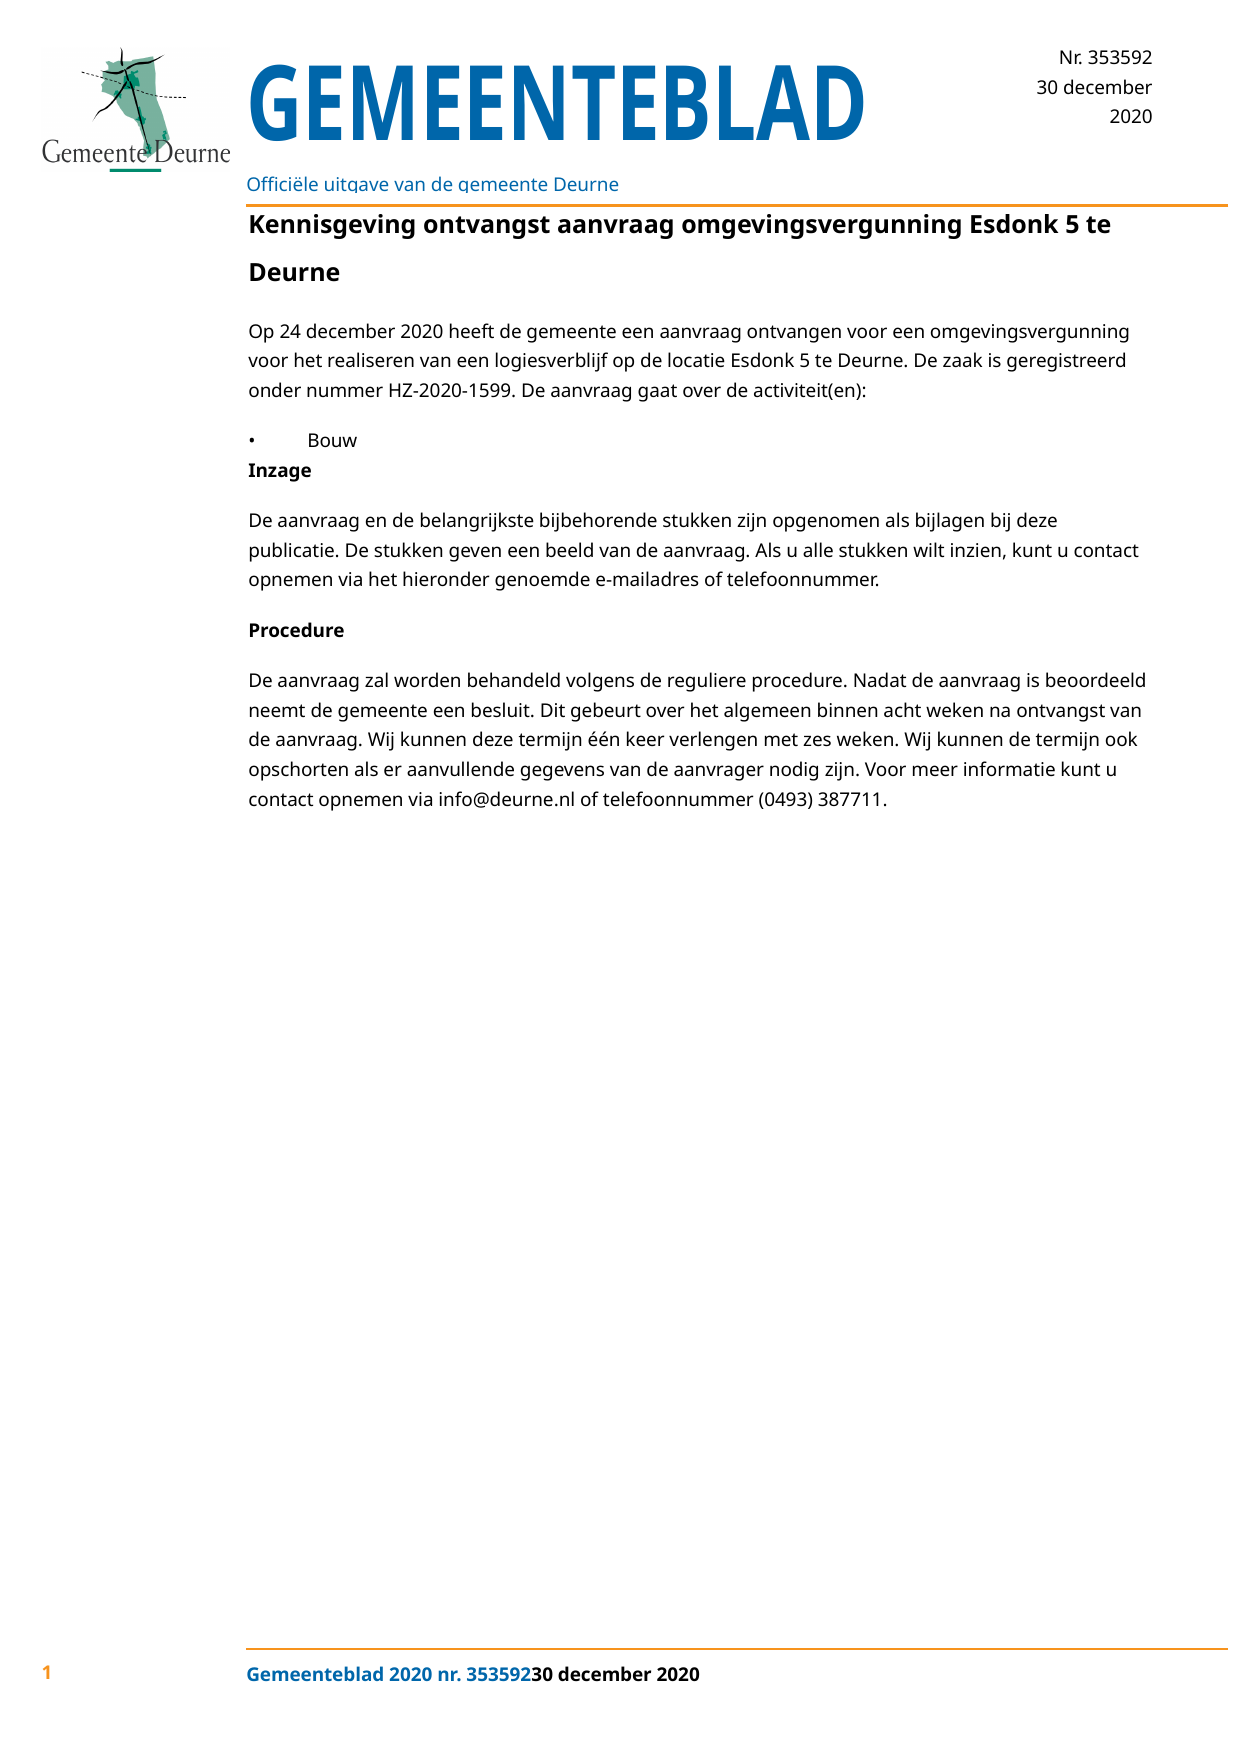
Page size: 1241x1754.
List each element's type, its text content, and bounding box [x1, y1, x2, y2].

list Bouw [248, 427, 1152, 453]
text Op 24 december 2020 heeft de gemeente een aanvraag ontvangen voor een omgevingsvergunning voor het realiseren van een logiesverblijf op de locatie Esdonk 5 te Deurne. De zaak is geregistreerd onder nummer HZ-2020-1599. De aanvraag gaat over de activiteit(en): [248, 318, 1152, 403]
text Procedure [248, 617, 1152, 643]
text Kennisgeving ontvangst aanvraag omgevingsvergunning Esdonk 5 te Deurne [248, 207, 1152, 288]
text Inzage [248, 457, 1152, 483]
text De aanvraag en de belangrijkste bijbehorende stukken zijn opgenomen als bijlagen bij deze publicatie. De stukken geven een beeld van de aanvraag. Als u alle stukken wilt inzien, kunt u contact opnemen via het hieronder genoemde e-mailadres of telefoonnummer. [248, 507, 1152, 592]
text De aanvraag zal worden behandeld volgens de reguliere procedure. Nadat de aanvraag is beoordeeld neemt de gemeente een besluit. Dit gebeurt over het algemeen binnen acht weken na ontvangst van de aanvraag. Wij kunnen deze termijn één keer verlengen met zes weken. Wij kunnen de termijn ook opschorten als er aanvullende gegevens van de aanvrager nodig zijn. Voor meer informatie kunt u contact opnemen via info@deurne.nl of telefoonnummer (0493) 387711. [248, 667, 1152, 812]
picture [41, 47, 231, 172]
